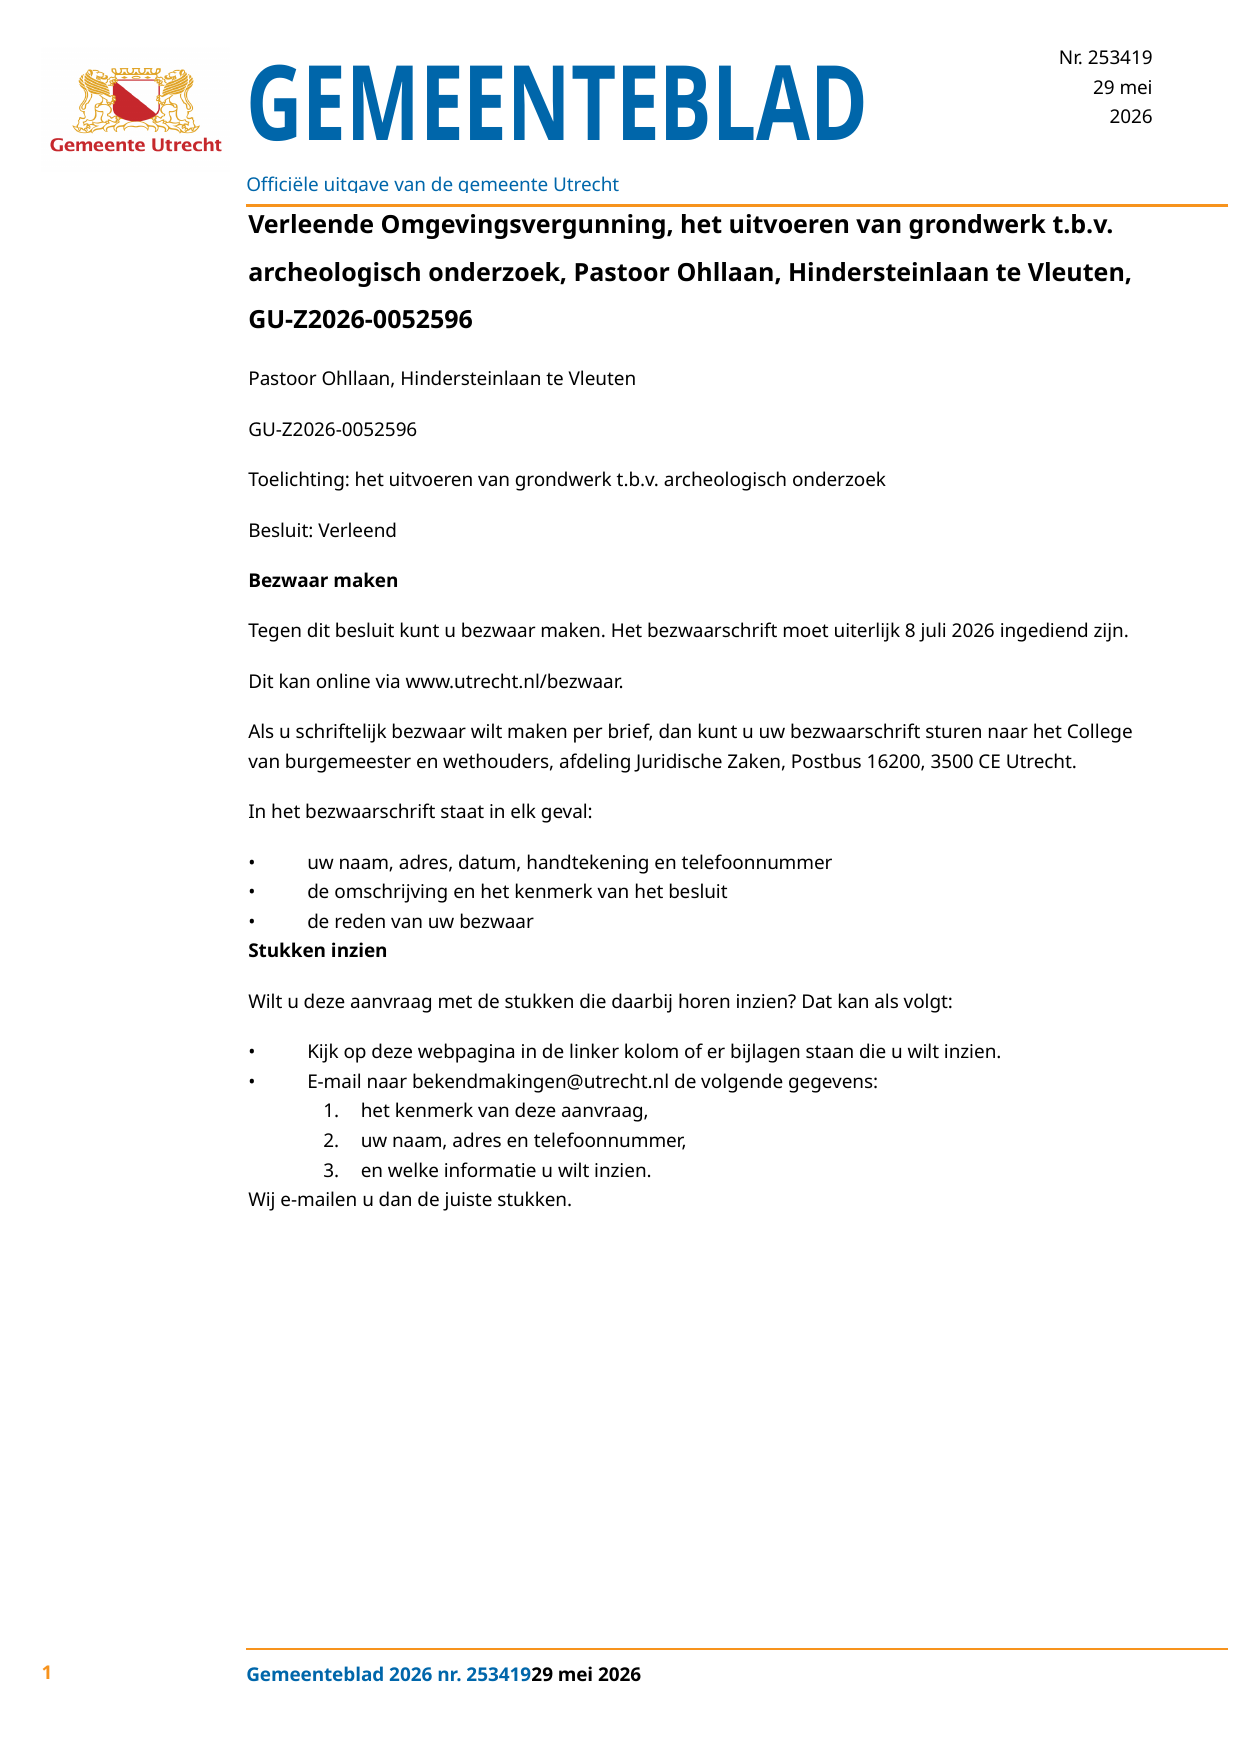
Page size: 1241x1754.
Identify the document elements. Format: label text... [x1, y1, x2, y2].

text Besluit: Verleend [248, 517, 1152, 542]
text Als u schriftelijk bezwaar wilt maken per brief, dan kunt u uw bezwaarschrift sturen naar het College van burgemeester en wethouders, afdeling Juridische Zaken, Postbus 16200, 3500 CE Utrecht. [248, 718, 1152, 774]
picture [41, 47, 231, 172]
text Verleende Omgevingsvergunning, het uitvoeren van grondwerk t.b.v. archeologisch onderzoek, Pastoor Ohllaan, Hindersteinlaan te Vleuten, GU-Z2026-0052596 [248, 207, 1152, 336]
text Stukken inzien [248, 938, 1152, 963]
text Tegen dit besluit kunt u bezwaar maken. Het bezwaarschrift moet uiterlijk 8 juli 2026 ingediend zijn. [248, 618, 1152, 643]
text Wij e-mailen u dan de juiste stukken. [248, 1186, 1152, 1212]
list en welke informatie u wilt inzien. [323, 1157, 1152, 1182]
text Wilt u deze aanvraag met de stukken die daarbij horen inzien? Dat kan als volgt: [248, 988, 1152, 1014]
text GU-Z2026-0052596 [248, 416, 1152, 442]
list de omschrijving en het kenmerk van het besluit [248, 878, 1152, 904]
list E-mail naar bekendmakingen@utrecht.nl de volgende gegevens: [248, 1068, 1152, 1094]
text Bezwaar maken [248, 567, 1152, 593]
list uw naam, adres en telefoonnummer, [323, 1127, 1152, 1153]
text Toelichting: het uitvoeren van grondwerk t.b.v. archeologisch onderzoek [248, 466, 1152, 492]
list uw naam, adres, datum, handtekening en telefoonnummer [248, 849, 1152, 874]
list Kijk op deze webpagina in de linker kolom of er bijlagen staan die u wilt inzien. [248, 1038, 1152, 1064]
text Pastoor Ohllaan, Hindersteinlaan te Vleuten [248, 366, 1152, 391]
text Dit kan online via www.utrecht.nl/bezwaar. [248, 668, 1152, 694]
text In het bezwaarschrift staat in elk geval: [248, 798, 1152, 824]
list de reden van uw bezwaar [248, 908, 1152, 934]
list het kenmerk van deze aanvraag, [323, 1098, 1152, 1123]
